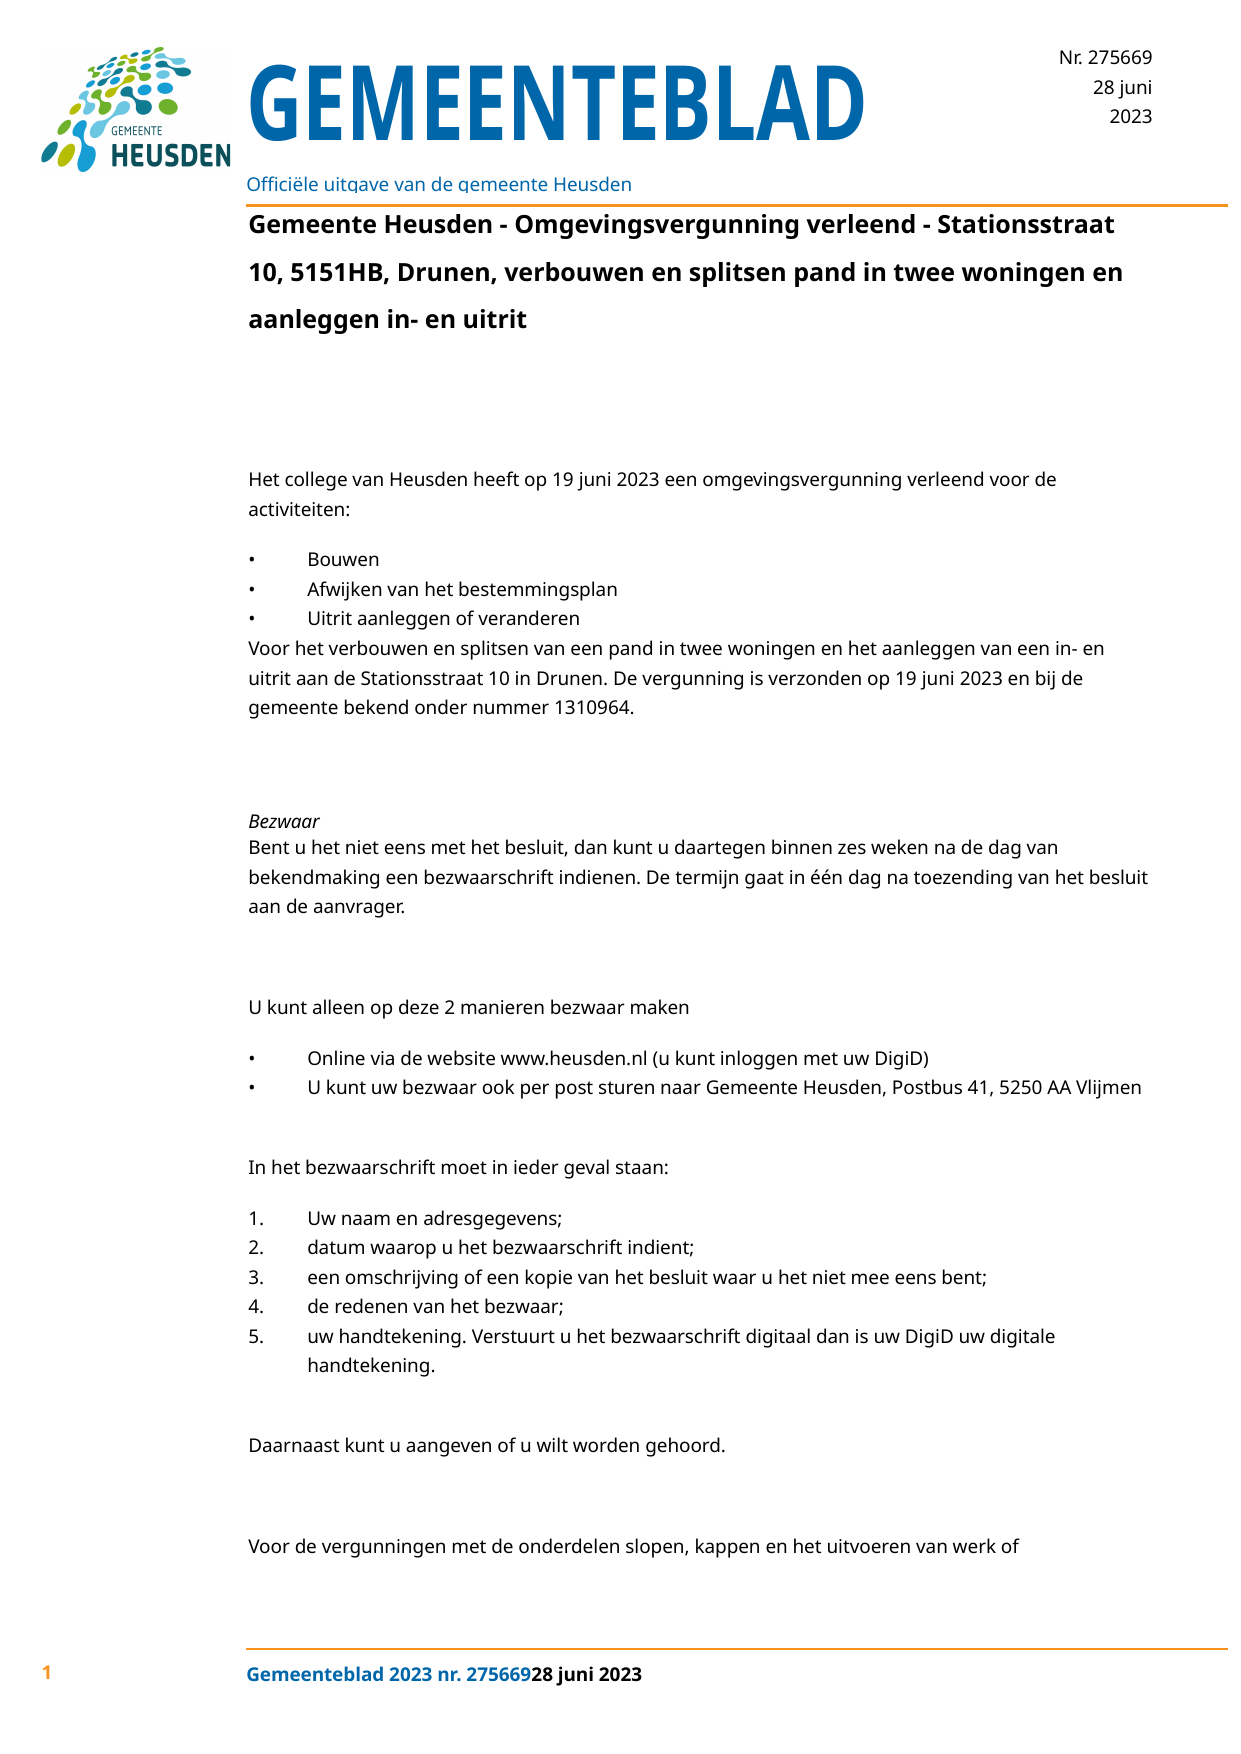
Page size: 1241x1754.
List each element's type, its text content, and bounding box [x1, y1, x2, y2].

list U kunt uw bezwaar ook per post sturen naar Gemeente Heusden, Postbus 41, 5250 AA Vlijmen [248, 1074, 1152, 1100]
list een omschrijving of een kopie van het besluit waar u het niet mee eens bent; [248, 1264, 1152, 1290]
picture [41, 47, 231, 172]
list Online via de website www.heusden.nl (u kunt inloggen met uw DigiD) [248, 1045, 1152, 1071]
list Uw naam en adresgegevens; [248, 1205, 1152, 1231]
list datum waarop u het bezwaarschrift indient; [248, 1234, 1152, 1260]
text Daarnaast kunt u aangeven of u wilt worden gehoord. [248, 1433, 1152, 1458]
text U kunt alleen op deze 2 manieren bezwaar maken [248, 994, 1152, 1020]
text Voor het verbouwen en splitsen van een pand in twee woningen en het aanleggen van een in- en uitrit aan de Stationsstraat 10 in Drunen. De vergunning is verzonden op 19 juni 2023 en bij de gemeente bekend onder nummer 1310964. [248, 635, 1152, 720]
list de redenen van het bezwaar; [248, 1293, 1152, 1319]
list Bouwen [248, 546, 1152, 572]
text Gemeente Heusden - Omgevingsvergunning verleend - Stationsstraat 10, 5151HB, Drunen, verbouwen en splitsen pand in twee woningen en aanleggen in- en uitrit [248, 207, 1152, 336]
text Bezwaar [248, 809, 1152, 834]
text In het bezwaarschrift moet in ieder geval staan: [248, 1154, 1152, 1180]
list uw handtekening. Verstuurt u het bezwaarschrift digitaal dan is uw DigiD uw digitale handtekening. [248, 1323, 1152, 1378]
text Het college van Heusden heeft op 19 juni 2023 een omgevingsvergunning verleend voor de activiteiten: [248, 466, 1152, 522]
text Bent u het niet eens met het besluit, dan kunt u daartegen binnen zes weken na de dag van bekendmaking een bezwaarschrift indienen. De termijn gaat in één dag na toezending van het besluit aan de aanvrager. [248, 834, 1152, 919]
list Uitrit aanleggen of veranderen [248, 606, 1152, 631]
list Afwijken van het bestemmingsplan [248, 576, 1152, 602]
text Voor de vergunningen met de onderdelen slopen, kappen en het uitvoeren van werk of [248, 1533, 1152, 1559]
